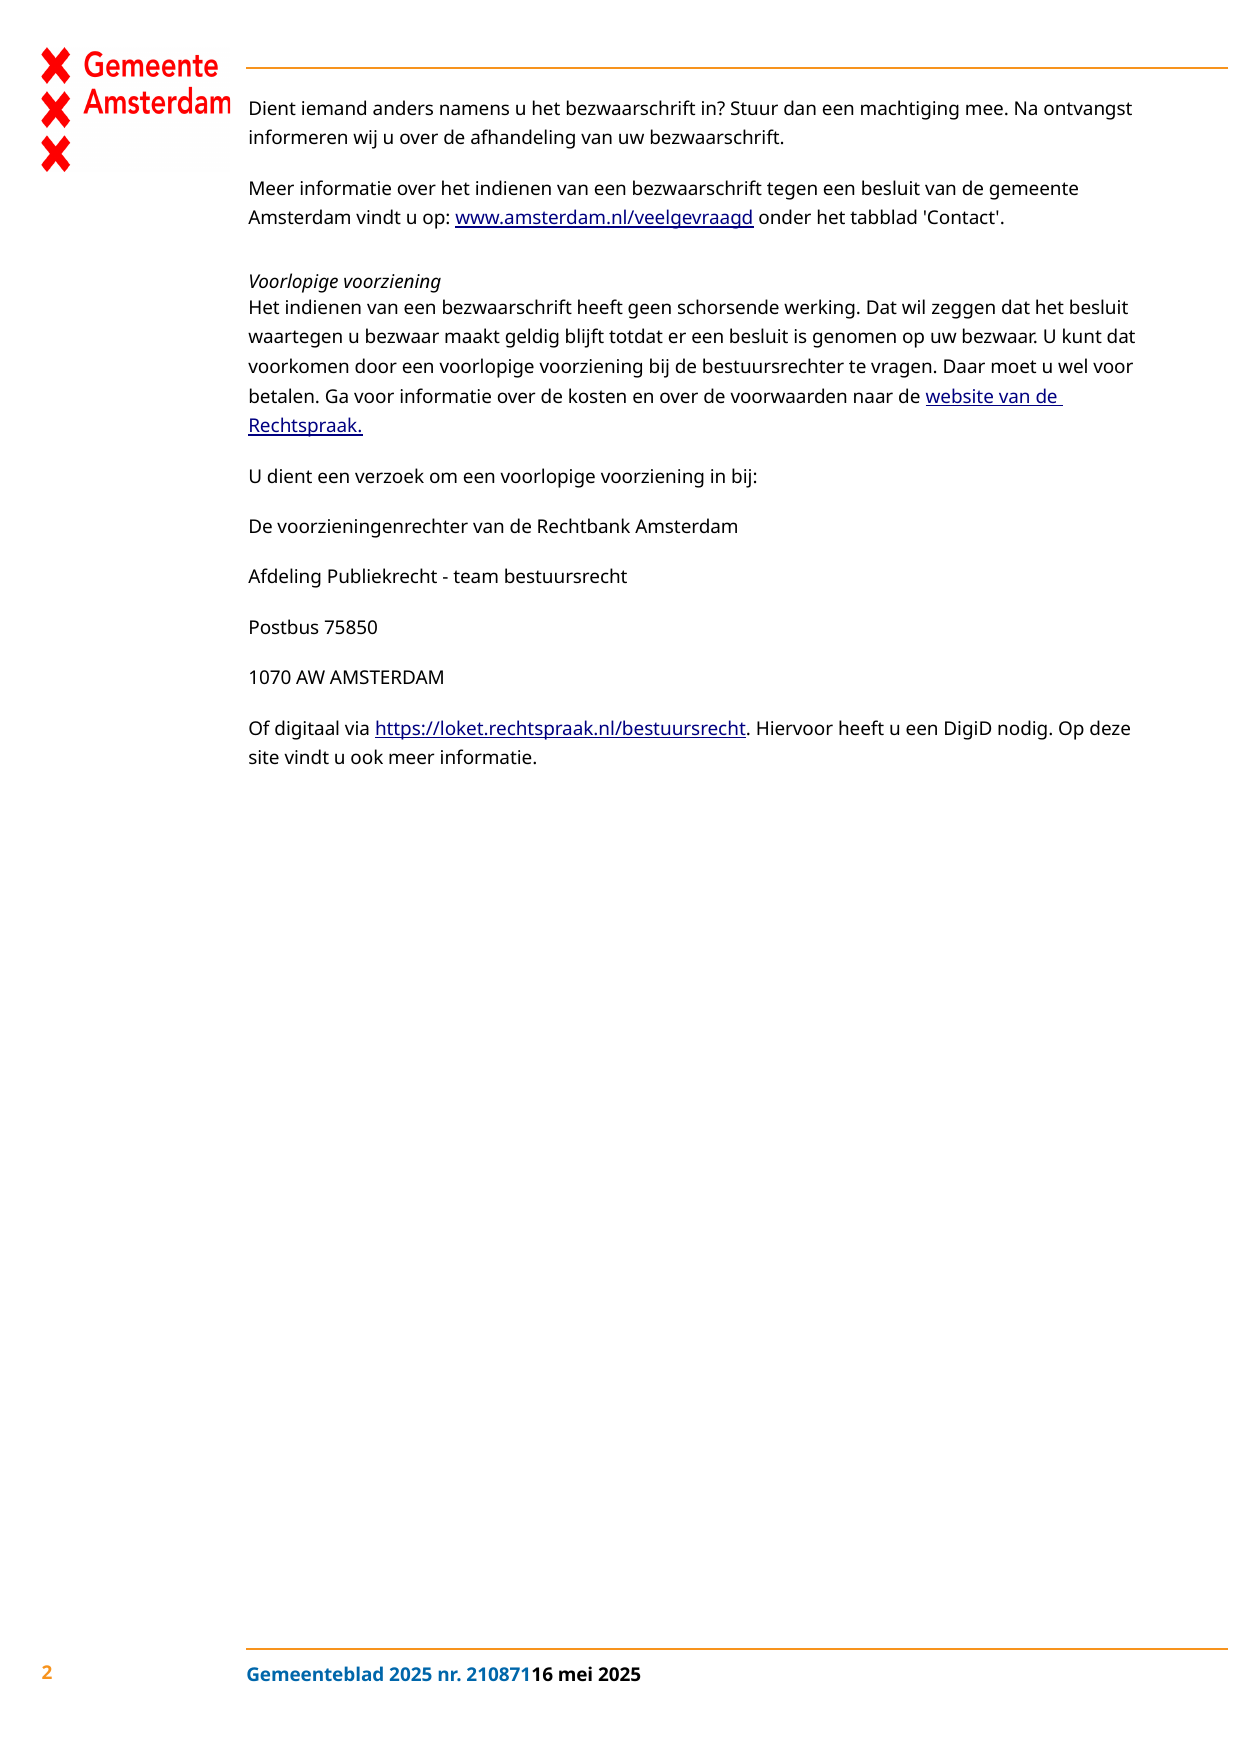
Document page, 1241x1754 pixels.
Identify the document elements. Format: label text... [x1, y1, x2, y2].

text Dient iemand anders namens u het bezwaarschrift in? Stuur dan een machtiging mee. Na ontvangst informeren wij u over de afhandeling van uw bezwaarschrift. [248, 95, 1152, 150]
text Het indienen van een bezwaarschrift heeft geen schorsende werking. Dat wil zeggen dat het besluit waartegen u bezwaar maakt geldig blijft totdat er een besluit is genomen op uw bezwaar. U kunt dat voorkomen door een voorlopige voorziening bij de bestuursrechter te vragen. Daar moet u wel voor betalen. Ga voor informatie over de kosten en over de voorwaarden naar de website van de Rechtspraak. [248, 294, 1152, 438]
text U dient een verzoek om een voorlopige voorziening in bij: [248, 463, 1152, 488]
text Of digitaal via https://loket.rechtspraak.nl/bestuursrecht. Hiervoor heeft u een DigiD nodig. Op deze site vindt u ook meer informatie. [248, 715, 1152, 770]
text Postbus 75850 [248, 614, 1152, 640]
picture [41, 47, 231, 172]
text De voorzieningenrechter van de Rechtbank Amsterdam [248, 513, 1152, 539]
text Meer informatie over het indienen van een bezwaarschrift tegen een besluit van de gemeente Amsterdam vindt u op: www.amsterdam.nl/veelgevraagd onder het tabblad 'Contact'. [248, 175, 1152, 230]
text Afdeling Publiekrecht - team bestuursrecht [248, 564, 1152, 589]
text 1070 AW AMSTERDAM [248, 664, 1152, 690]
text Voorlopige voorziening [248, 268, 1152, 294]
